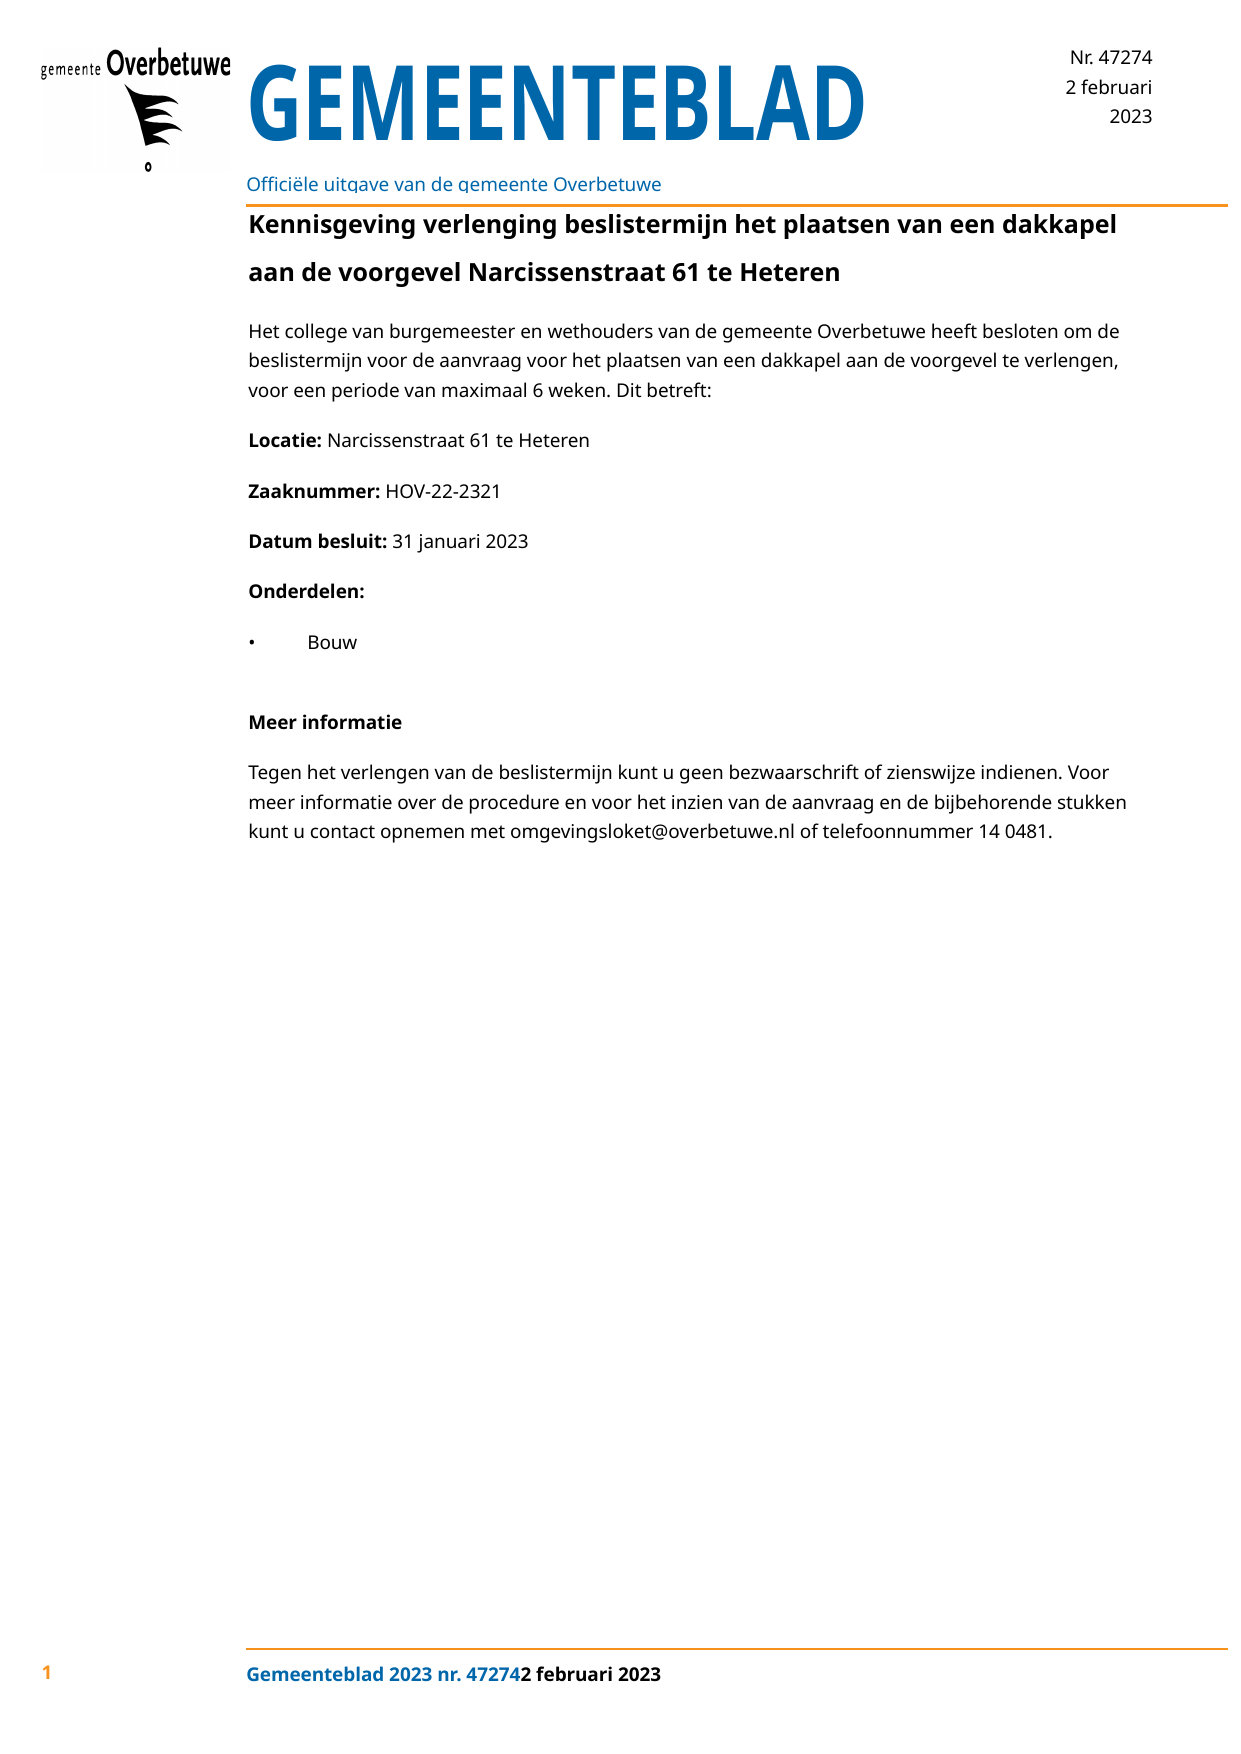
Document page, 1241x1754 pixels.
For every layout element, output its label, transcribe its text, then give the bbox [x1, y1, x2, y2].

text Tegen het verlengen van de beslistermijn kunt u geen bezwaarschrift of zienswijze indienen. Voor meer informatie over de procedure en voor het inzien van de aanvraag en de bijbehorende stukken kunt u contact opnemen met omgevingsloket@overbetuwe.nl of telefoonnummer 14 0481. [248, 759, 1152, 844]
text Meer informatie [248, 709, 1152, 735]
text Datum besluit: 31 januari 2023 [248, 528, 1152, 554]
text Kennisgeving verlenging beslistermijn het plaatsen van een dakkapel aan de voorgevel Narcissenstraat 61 te Heteren [248, 207, 1152, 288]
text Onderdelen: [248, 579, 1152, 604]
list Bouw [248, 629, 1152, 655]
picture [41, 47, 231, 172]
text Locatie: Narcissenstraat 61 te Heteren [248, 427, 1152, 453]
text Zaaknummer: HOV-22-2321 [248, 478, 1152, 504]
text Het college van burgemeester en wethouders van de gemeente Overbetuwe heeft besloten om de beslistermijn voor de aanvraag voor het plaatsen van een dakkapel aan de voorgevel te verlengen, voor een periode van maximaal 6 weken. Dit betreft: [248, 318, 1152, 403]
